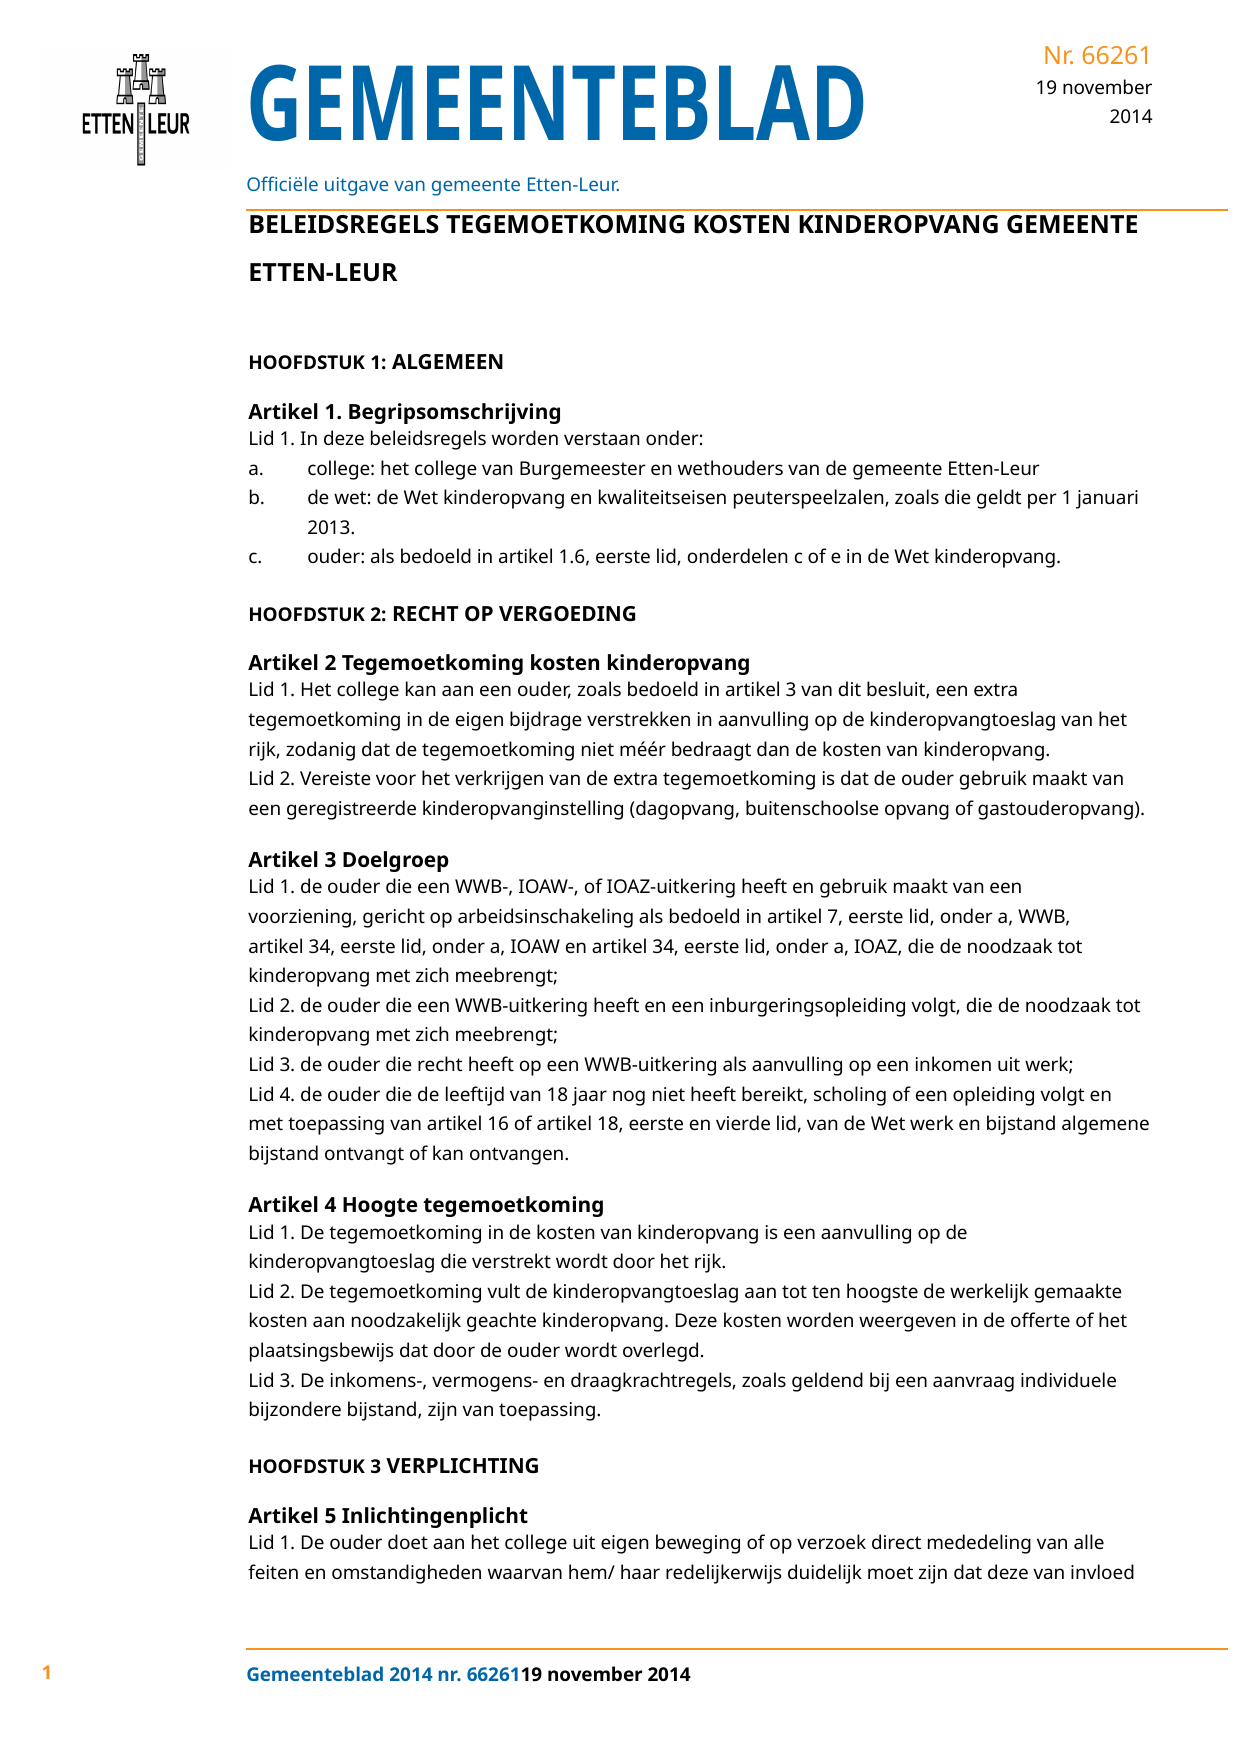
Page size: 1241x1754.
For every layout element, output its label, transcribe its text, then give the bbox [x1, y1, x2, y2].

text Lid 2. de ouder die een WWB-uitkering heeft en een inburgeringsopleiding volgt, die de noodzaak tot kinderopvang met zich meebrengt; [248, 992, 1152, 1047]
text HOOFDSTUK 1: ALGEMEEN [248, 347, 1152, 376]
text Lid 3. de ouder die recht heeft op een WWB-uitkering als aanvulling op een inkomen uit werk; [248, 1051, 1152, 1077]
text Lid 3. De inkomens-, vermogens- en draagkrachtregels, zoals geldend bij een aanvraag individuele bijzondere bijstand, zijn van toepassing. [248, 1367, 1152, 1422]
text Lid 4. de ouder die de leeftijd van 18 jaar nog niet heeft bereikt, scholing of een opleiding volgt en met toepassing van artikel 16 of artikel 18, eerste en vierde lid, van de Wet werk en bijstand algemene bijstand ontvangt of kan ontvangen. [248, 1081, 1152, 1166]
text Lid 1. Het college kan aan een ouder, zoals bedoeld in artikel 3 van dit besluit, een extra tegemoetkoming in de eigen bijdrage verstrekken in aanvulling op de kinderopvangtoeslag van het rijk, zodanig dat de tegemoetkoming niet méér bedraagt dan de kosten van kinderopvang. [248, 677, 1152, 761]
text HOOFDSTUK 2: RECHT OP VERGOEDING [248, 599, 1152, 627]
text Artikel 5 Inlichtingenplicht [248, 1501, 1152, 1529]
list de wet: de Wet kinderopvang en kwaliteitseisen peuterspeelzalen, zoals die geldt per 1 januari 2013. [248, 484, 1152, 540]
text Artikel 2 Tegemoetkoming kosten kinderopvang [248, 648, 1152, 677]
text voorziening, gericht op arbeidsinschakeling als bedoeld in artikel 7, eerste lid, onder a, WWB, [248, 903, 1152, 929]
text Lid 2. Vereiste voor het verkrijgen van de extra tegemoetkoming is dat de ouder gebruik maakt van een geregistreerde kinderopvanginstelling (dagopvang, buitenschoolse opvang of gastouderopvang). [248, 765, 1152, 821]
text Artikel 3 Doelgroep [248, 845, 1152, 874]
text Artikel 1. Begripsomschrijving [248, 397, 1152, 425]
text BELEIDSREGELS TEGEMOETKOMING KOSTEN KINDEROPVANG GEMEENTE ETTEN-LEUR [248, 211, 1152, 288]
text Artikel 4 Hoogte tegemoetkoming [248, 1190, 1152, 1219]
list college: het college van Burgemeester en wethouders van de gemeente Etten-Leur [248, 455, 1152, 481]
text Lid 1. de ouder die een WWB-, IOAW-, of IOAZ-uitkering heeft en gebruik maakt van een [248, 874, 1152, 899]
picture [41, 47, 231, 172]
text HOOFDSTUK 3 VERPLICHTING [248, 1452, 1152, 1480]
text Lid 2. De tegemoetkoming vult de kinderopvangtoeslag aan tot ten hoogste de werkelijk gemaakte kosten aan noodzakelijk geachte kinderopvang. Deze kosten worden weergeven in de offerte of het plaatsingsbewijs dat door de ouder wordt overlegd. [248, 1278, 1152, 1363]
text artikel 34, eerste lid, onder a, IOAW en artikel 34, eerste lid, onder a, IOAZ, die de noodzaak tot kinderopvang met zich meebrengt; [248, 933, 1152, 988]
text Lid 1. De tegemoetkoming in de kosten van kinderopvang is een aanvulling op de kinderopvangtoeslag die verstrekt wordt door het rijk. [248, 1219, 1152, 1274]
text Lid 1. De ouder doet aan het college uit eigen beweging of op verzoek direct mededeling van alle feiten en omstandigheden waarvan hem/ haar redelijkerwijs duidelijk moet zijn dat deze van invloed [248, 1529, 1152, 1585]
text Lid 1. In deze beleidsregels worden verstaan onder: [248, 425, 1152, 451]
list ouder: als bedoeld in artikel 1.6, eerste lid, onderdelen c of e in de Wet kinderopvang. [248, 543, 1152, 569]
